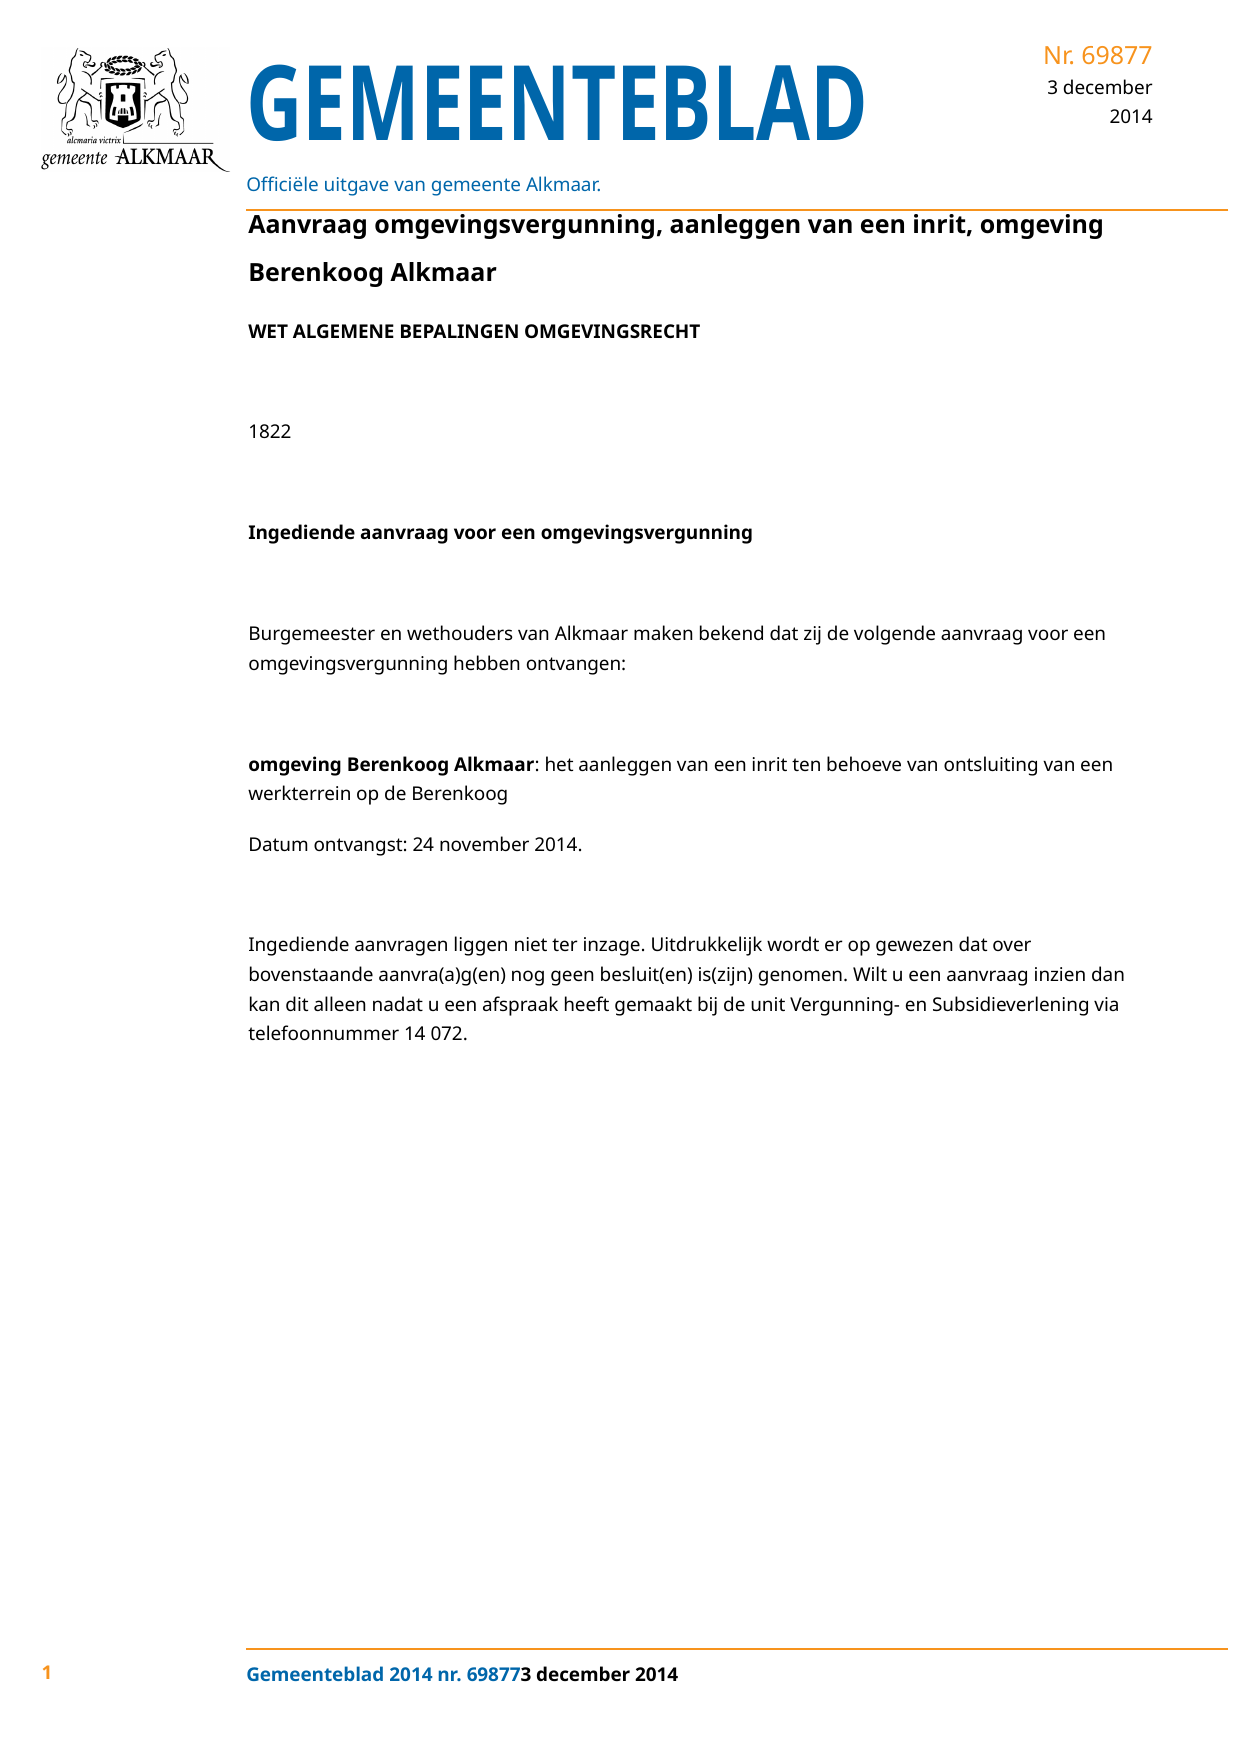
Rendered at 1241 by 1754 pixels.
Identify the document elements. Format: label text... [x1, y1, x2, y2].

picture [41, 47, 231, 172]
text Datum ontvangst: 24 november 2014. [248, 831, 1152, 857]
text Ingediende aanvraag voor een omgevingsvergunning [248, 519, 1152, 545]
text Burgemeester en wethouders van Alkmaar maken bekend dat zij de volgende aanvraag voor een omgevingsvergunning hebben ontvangen: [248, 620, 1152, 676]
text Aanvraag omgevingsvergunning, aanleggen van een inrit, omgeving Berenkoog Alkmaar [248, 211, 1152, 288]
text 1822 [248, 419, 1152, 444]
text omgeving Berenkoog Alkmaar: het aanleggen van een inrit ten behoeve van ontsluiting van een werkterrein op de Berenkoog [248, 751, 1152, 806]
text WET ALGEMENE BEPALINGEN OMGEVINGSRECHT [248, 318, 1152, 344]
text Ingediende aanvragen liggen niet ter inzage. Uitdrukkelijk wordt er op gewezen dat over bovenstaande aanvra(a)g(en) nog geen besluit(en) is(zijn) genomen. Wilt u een aanvraag inzien dan kan dit alleen nadat u een afspraak heeft gemaakt bij de unit Vergunning- en Subsidieverlening via telefoonnummer 14 072. [248, 932, 1152, 1046]
